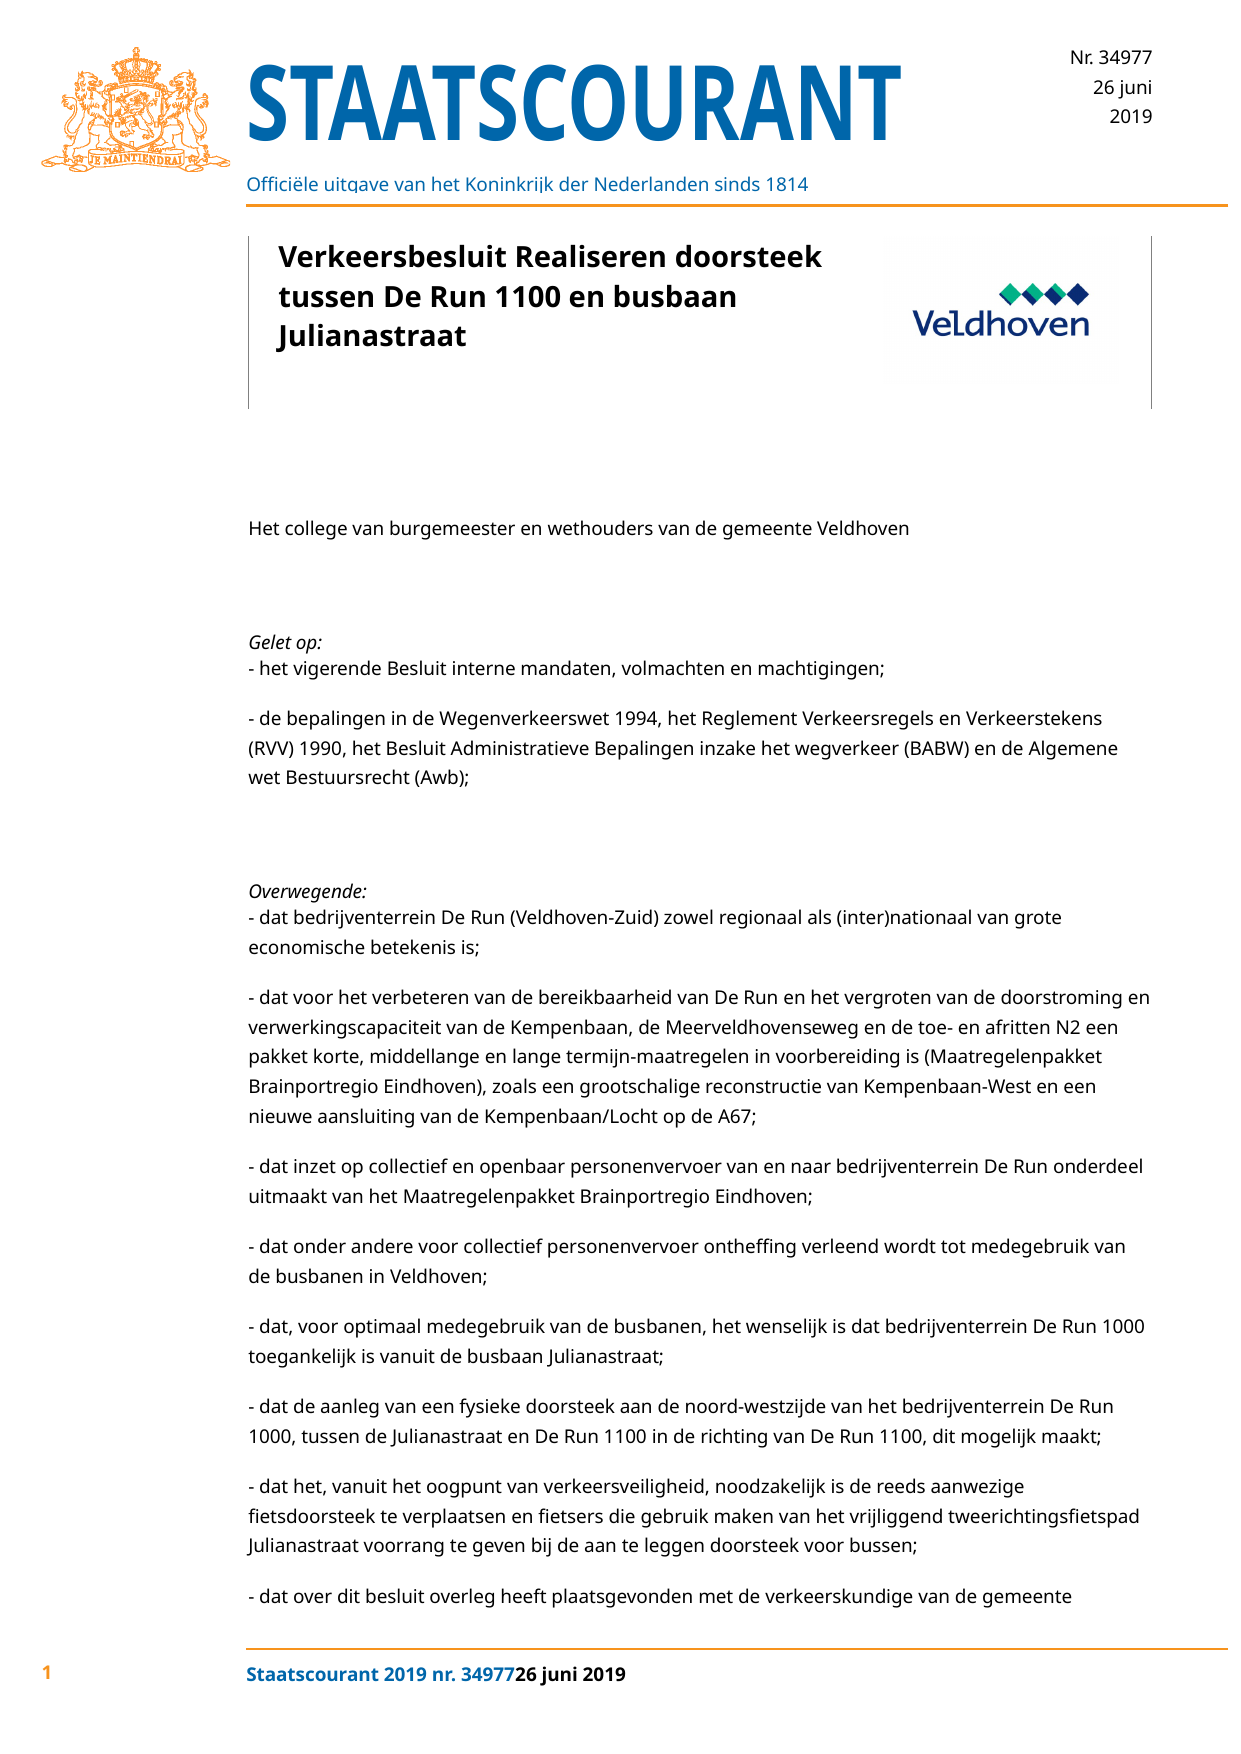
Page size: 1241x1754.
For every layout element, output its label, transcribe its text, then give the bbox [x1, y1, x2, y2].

table_header [850, 236, 1151, 409]
text - dat onder andere voor collectief personenvervoer ontheffing verleend wordt tot medegebruik van de busbanen in Veldhoven; [248, 1233, 1152, 1288]
text - dat, voor optimaal medegebruik van de busbanen, het wenselijk is dat bedrijventerrein De Run 1000 toegankelijk is vanuit de busbaan Julianastraat; [248, 1313, 1152, 1368]
text - dat voor het verbeteren van de bereikbaarheid van De Run en het vergroten van de doorstroming en verwerkingscapaciteit van de Kempenbaan, de Meerveldhovenseweg en de toe- en afritten N2 een pakket korte, middellange en lange termijn-maatregelen in voorbereiding is (Maatregelenpakket Brainportregio Eindhoven), zoals een grootschalige reconstructie van Kempenbaan-West en een nieuwe aansluiting van de Kempenbaan/Locht op de A67; [248, 984, 1152, 1128]
text Gelet op: [248, 629, 1152, 655]
text - dat het, vanuit het oogpunt van verkeersveiligheid, noodzakelijk is de reeds aanwezige fietsdoorsteek te verplaatsen en fietsers die gebruik maken van het vrijliggend tweerichtingsfietspad Julianastraat voorrang te geven bij de aan te leggen doorsteek voor bussen; [248, 1473, 1152, 1558]
picture [882, 236, 1119, 384]
text - de bepalingen in de Wegenverkeerswet 1994, het Reglement Verkeersregels en Verkeerstekens (RVV) 1990, het Besluit Administratieve Bepalingen inzake het wegverkeer (BABW) en de Algemene wet Bestuursrecht (Awb); [248, 705, 1152, 790]
text - dat de aanleg van een fysieke doorsteek aan de noord-westzijde van het bedrijventerrein De Run 1000, tussen de Julianastraat en De Run 1100 in de richting van De Run 1100, dit mogelijk maakt; [248, 1393, 1152, 1448]
picture [41, 47, 231, 172]
text - het vigerende Besluit interne mandaten, volmachten en machtigingen; [248, 655, 1152, 681]
text - dat inzet op collectief en openbaar personenvervoer van en naar bedrijventerrein De Run onderdeel uitmaakt van het Maatregelenpakket Brainportregio Eindhoven; [248, 1153, 1152, 1208]
text - dat over dit besluit overleg heeft plaatsgevonden met de verkeerskundige van de gemeente [248, 1583, 1152, 1608]
table_header Verkeersbesluit Realiseren doorsteek tussen De Run 1100 en busbaan Julianastraat [249, 236, 850, 409]
text Overwegende: [248, 879, 1152, 904]
text Het college van burgemeester en wethouders van de gemeente Veldhoven [248, 515, 1152, 540]
text - dat bedrijventerrein De Run (Veldhoven-Zuid) zowel regionaal als (inter)nationaal van grote economische betekenis is; [248, 904, 1152, 960]
